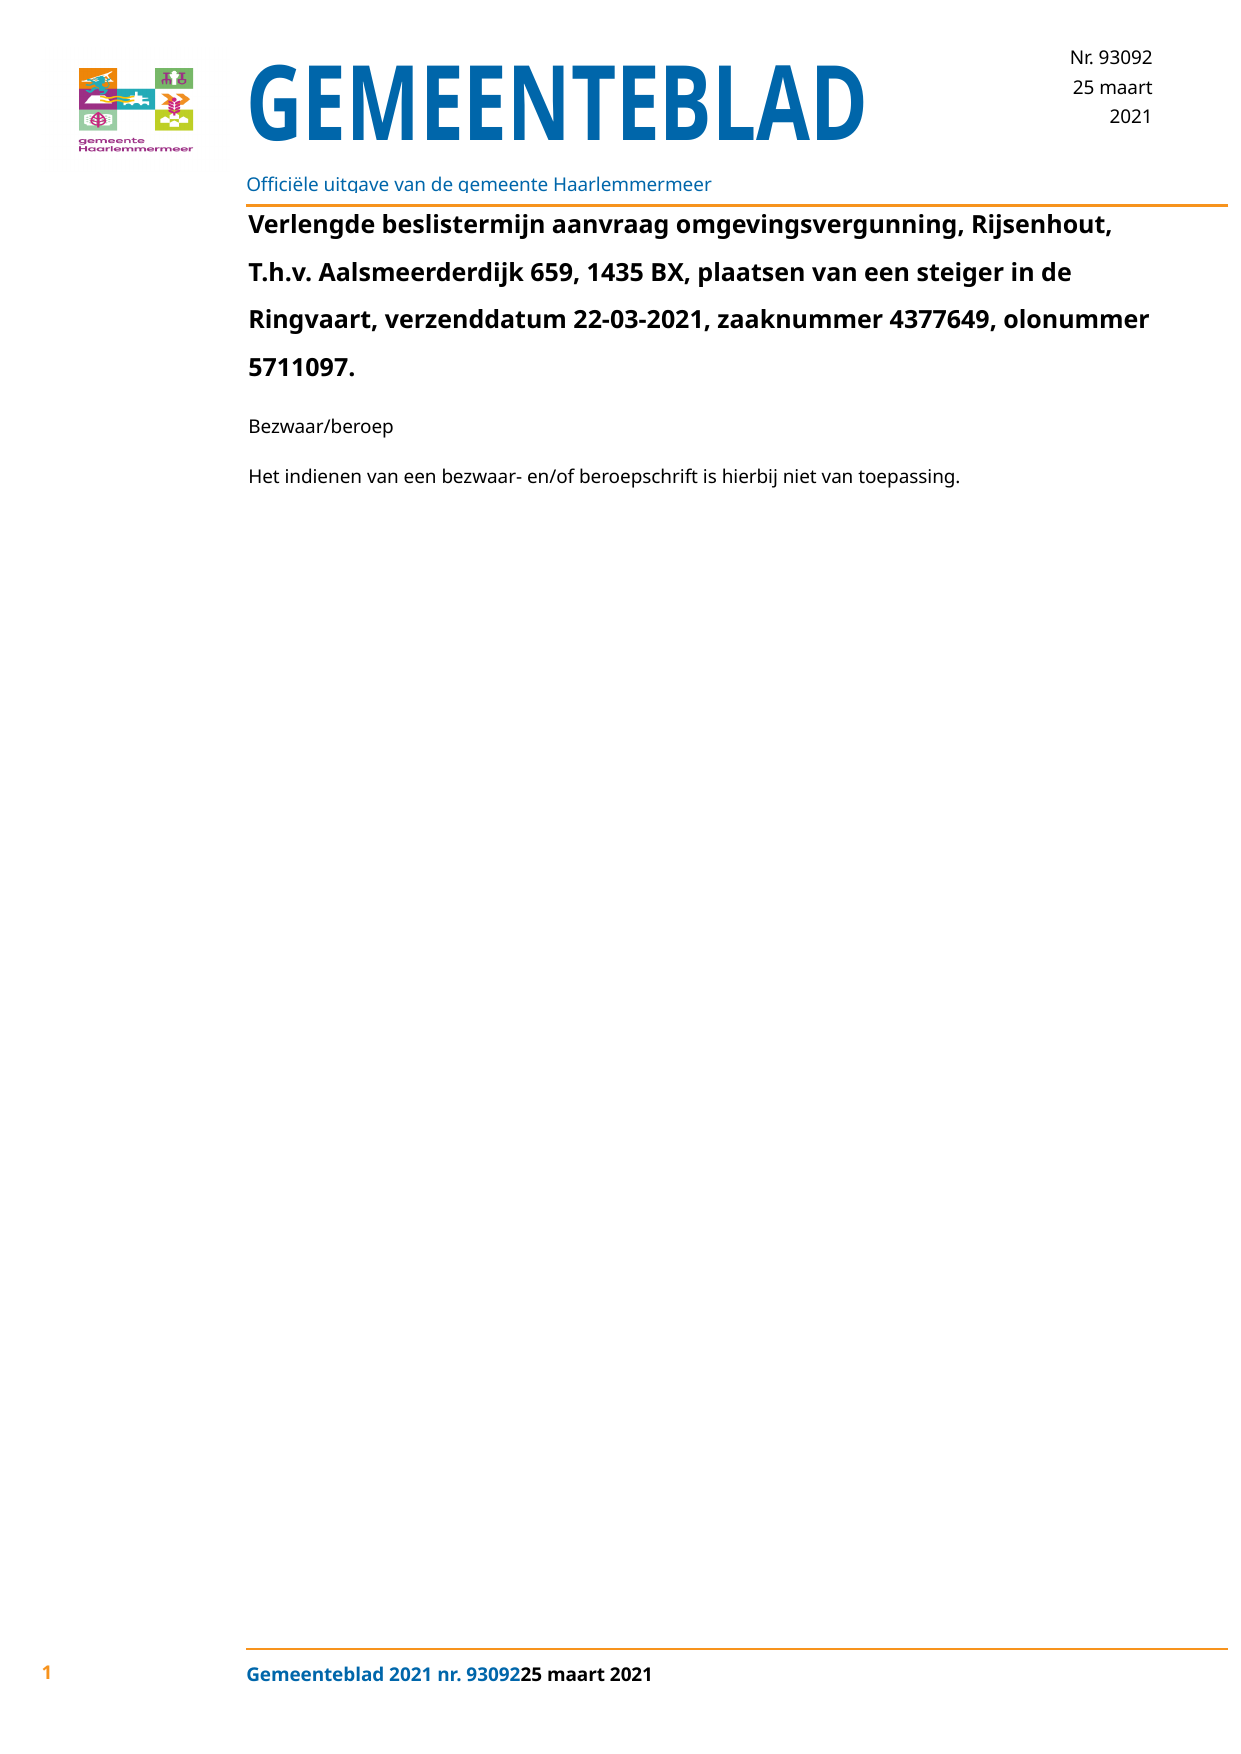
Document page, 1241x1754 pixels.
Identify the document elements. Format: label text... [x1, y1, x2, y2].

picture [41, 47, 231, 172]
text Verlengde beslistermijn aanvraag omgevingsvergunning, Rijsenhout, T.h.v. Aalsmeerderdijk 659, 1435 BX, plaatsen van een steiger in de Ringvaart, verzenddatum 22-03-2021, zaaknummer 4377649, olonummer 5711097. [248, 207, 1152, 384]
text Bezwaar/beroep [248, 413, 1152, 439]
text Het indienen van een bezwaar- en/of beroepschrift is hierbij niet van toepassing. [248, 463, 1152, 489]
